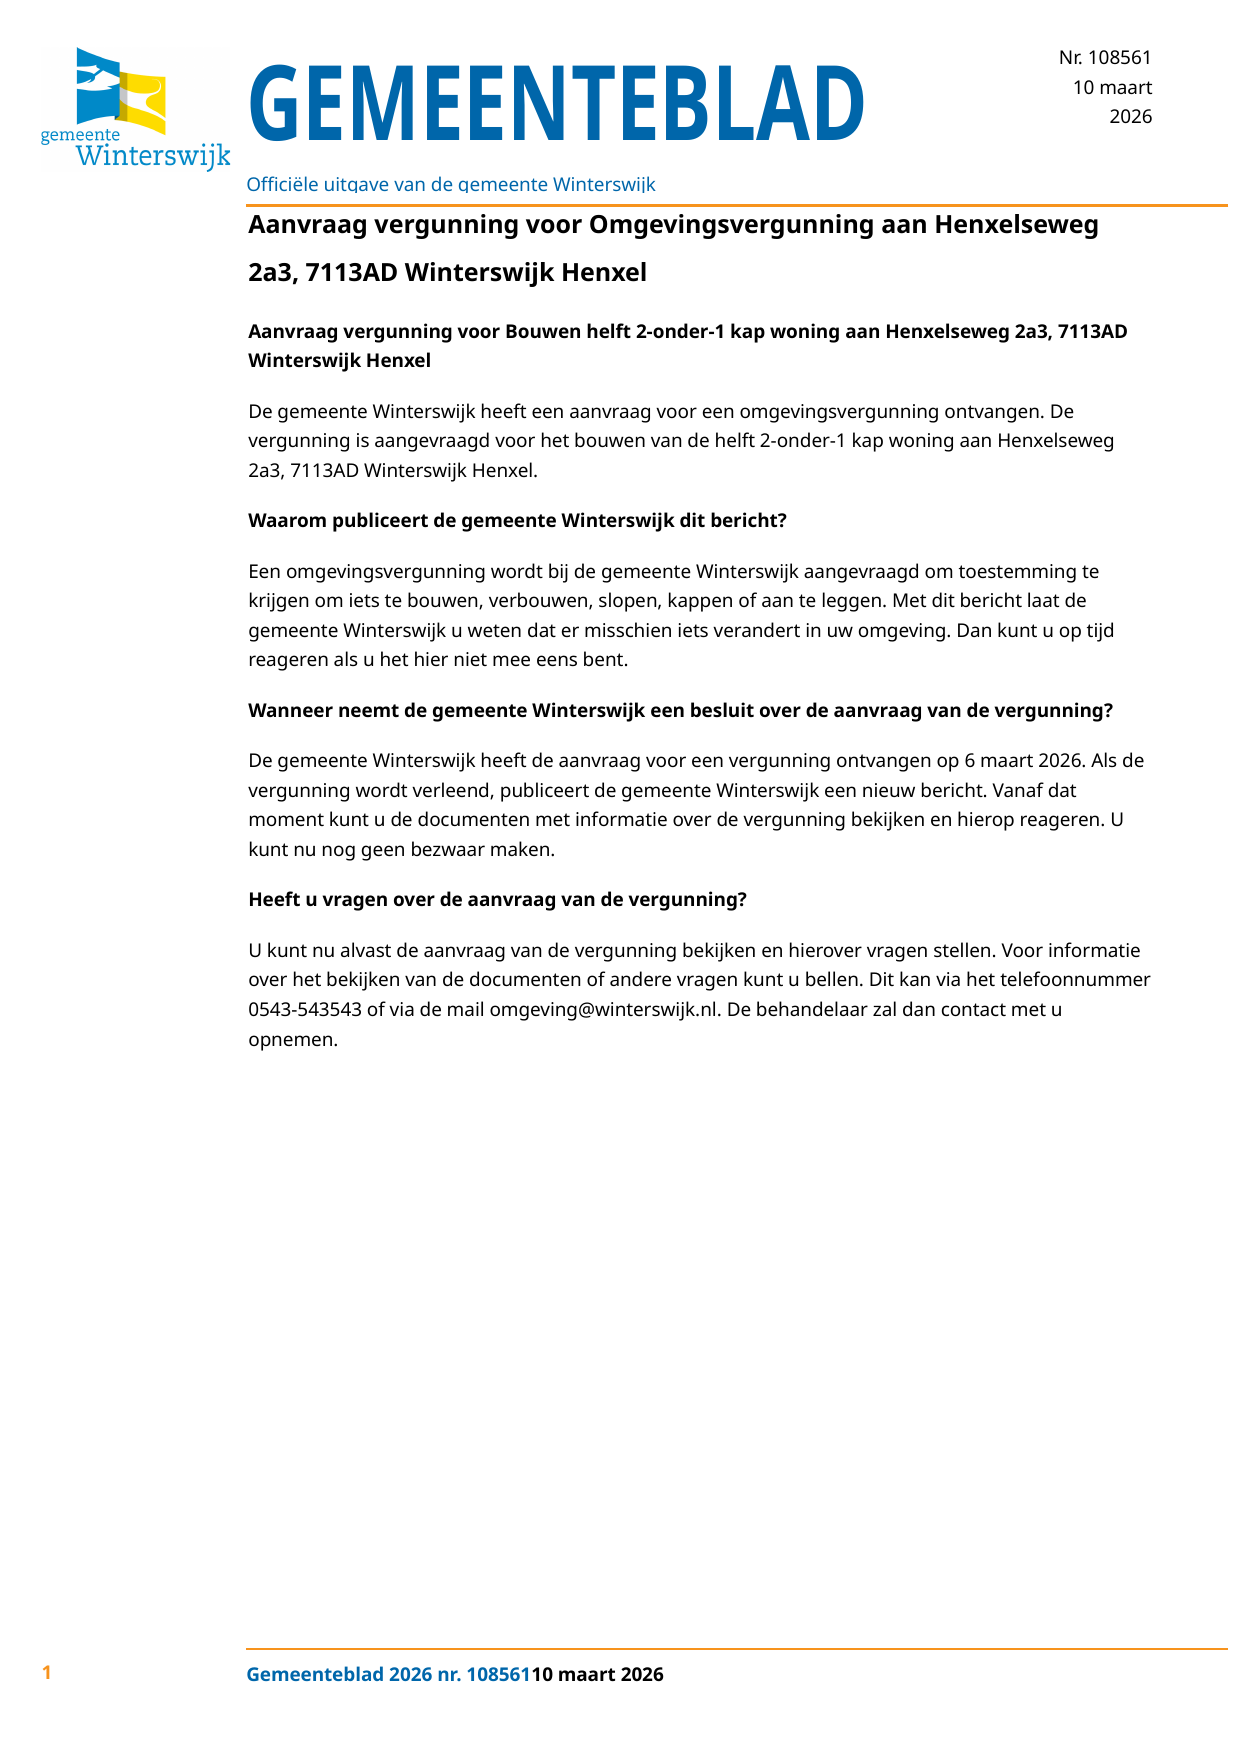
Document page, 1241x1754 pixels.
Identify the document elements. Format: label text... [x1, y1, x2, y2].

picture [225, 153, 231, 162]
text Waarom publiceert de gemeente Winterswijk dit bericht? [248, 507, 1152, 533]
text Wanneer neemt de gemeente Winterswijk een besluit over de aanvraag van de vergunning? [248, 697, 1152, 723]
text Aanvraag vergunning voor Bouwen helft 2-onder-1 kap woning aan Henxelseweg 2a3, 7113AD Winterswijk Henxel [248, 318, 1152, 373]
picture [41, 47, 231, 172]
text De gemeente Winterswijk heeft de aanvraag voor een vergunning ontvangen op 6 maart 2026. Als de vergunning wordt verleend, publiceert de gemeente Winterswijk een nieuw bericht. Vanaf dat moment kunt u de documenten met informatie over de vergunning bekijken en hierop reageren. U kunt nu nog geen bezwaar maken. [248, 747, 1152, 862]
text Een omgevingsvergunning wordt bij de gemeente Winterswijk aangevraagd om toestemming te krijgen om iets te bouwen, verbouwen, slopen, kappen of aan te leggen. Met dit bericht laat de gemeente Winterswijk u weten dat er misschien iets verandert in uw omgeving. Dan kunt u op tijd reageren als u het hier niet mee eens bent. [248, 558, 1152, 672]
text De gemeente Winterswijk heeft een aanvraag voor een omgevingsvergunning ontvangen. De vergunning is aangevraagd voor het bouwen van de helft 2-onder-1 kap woning aan Henxelseweg 2a3, 7113AD Winterswijk Henxel. [248, 398, 1152, 483]
text U kunt nu alvast de aanvraag van de vergunning bekijken en hierover vragen stellen. Voor informatie over het bekijken van de documenten of andere vragen kunt u bellen. Dit kan via het telefoonnummer 0543-543543 of via de mail omgeving@winterswijk.nl. De behandelaar zal dan contact met u opnemen. [248, 937, 1152, 1052]
text Heeft u vragen over de aanvraag van de vergunning? [248, 887, 1152, 912]
text Aanvraag vergunning voor Omgevingsvergunning aan Henxelseweg 2a3, 7113AD Winterswijk Henxel [248, 207, 1152, 288]
